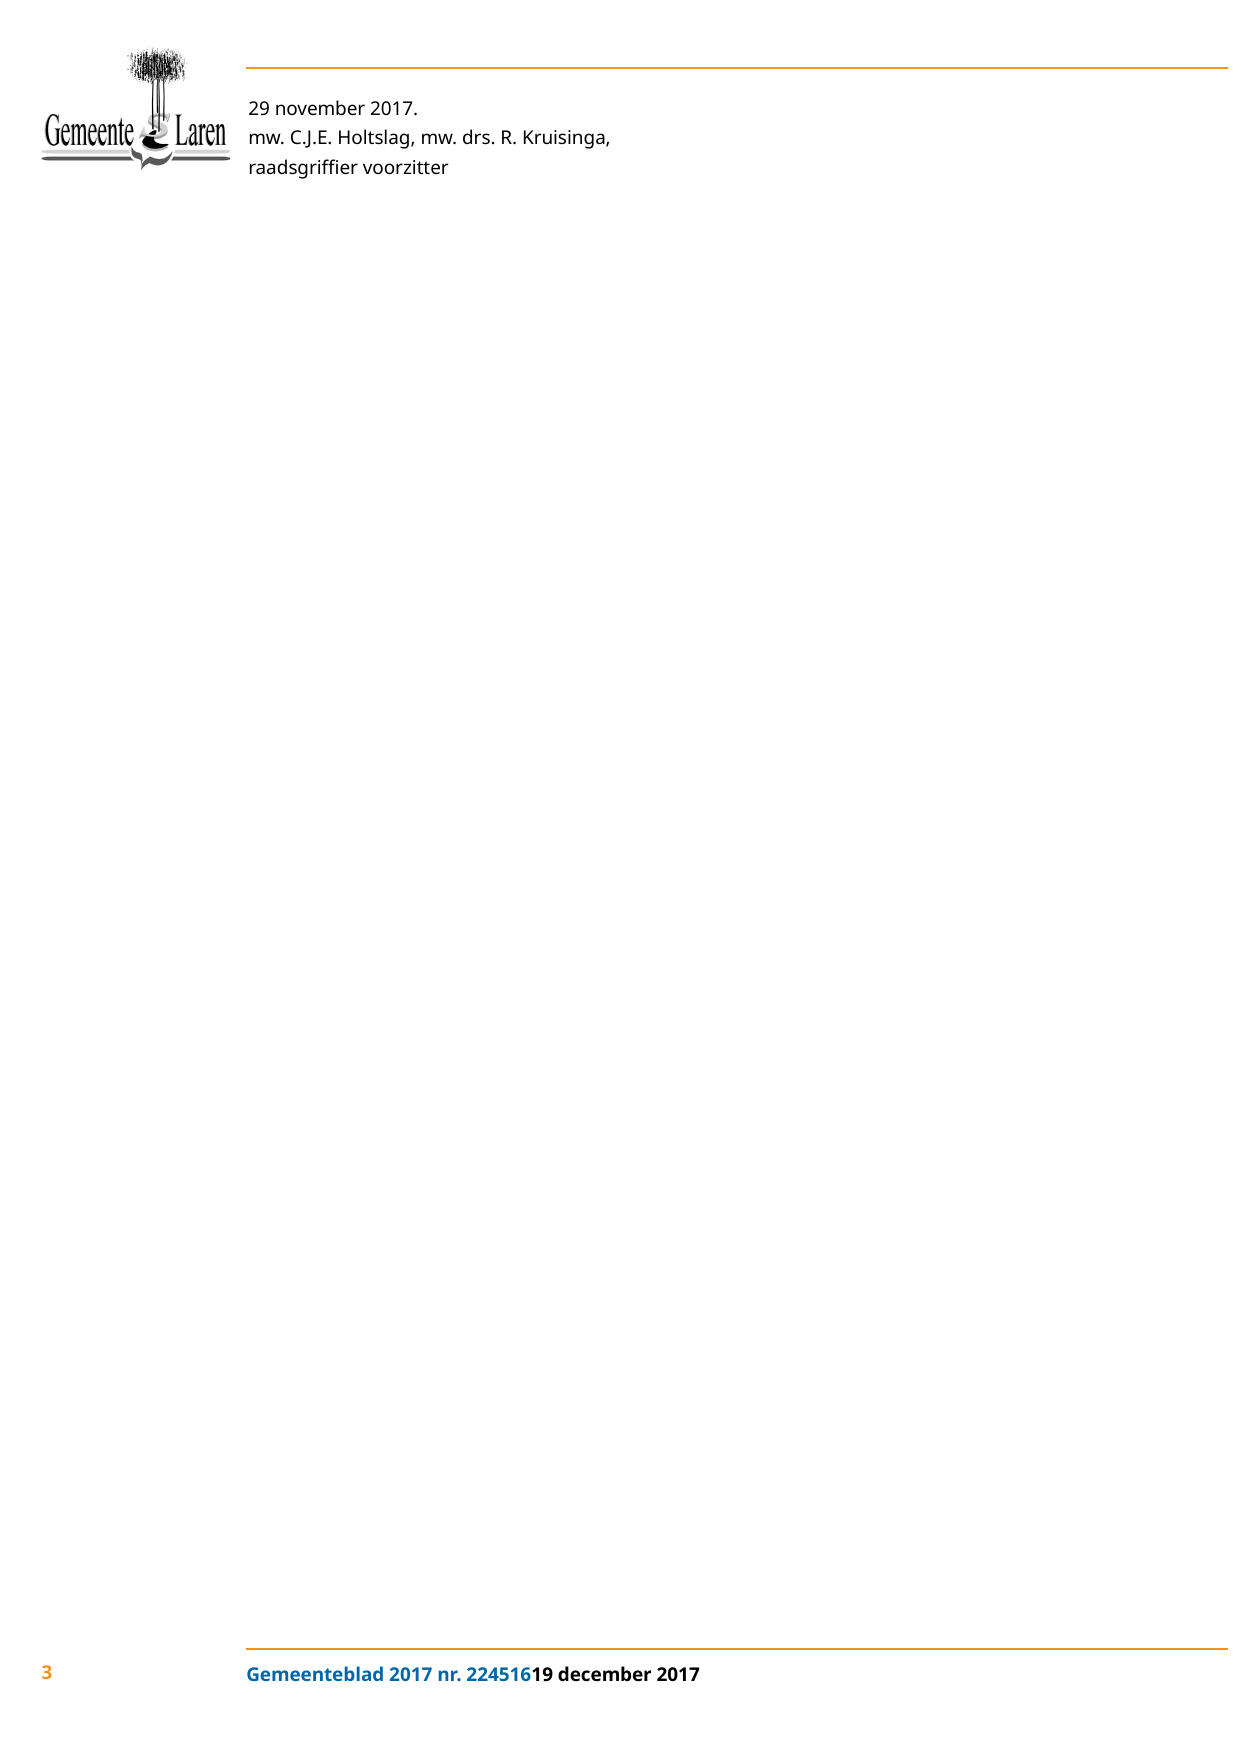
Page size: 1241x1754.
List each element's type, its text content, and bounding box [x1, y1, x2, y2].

text 29 november 2017. [248, 95, 1152, 121]
text mw. C.J.E. Holtslag, mw. drs. R. Kruisinga, [248, 124, 1152, 150]
text raadsgriffier voorzitter [248, 154, 1152, 180]
picture [41, 47, 231, 172]
